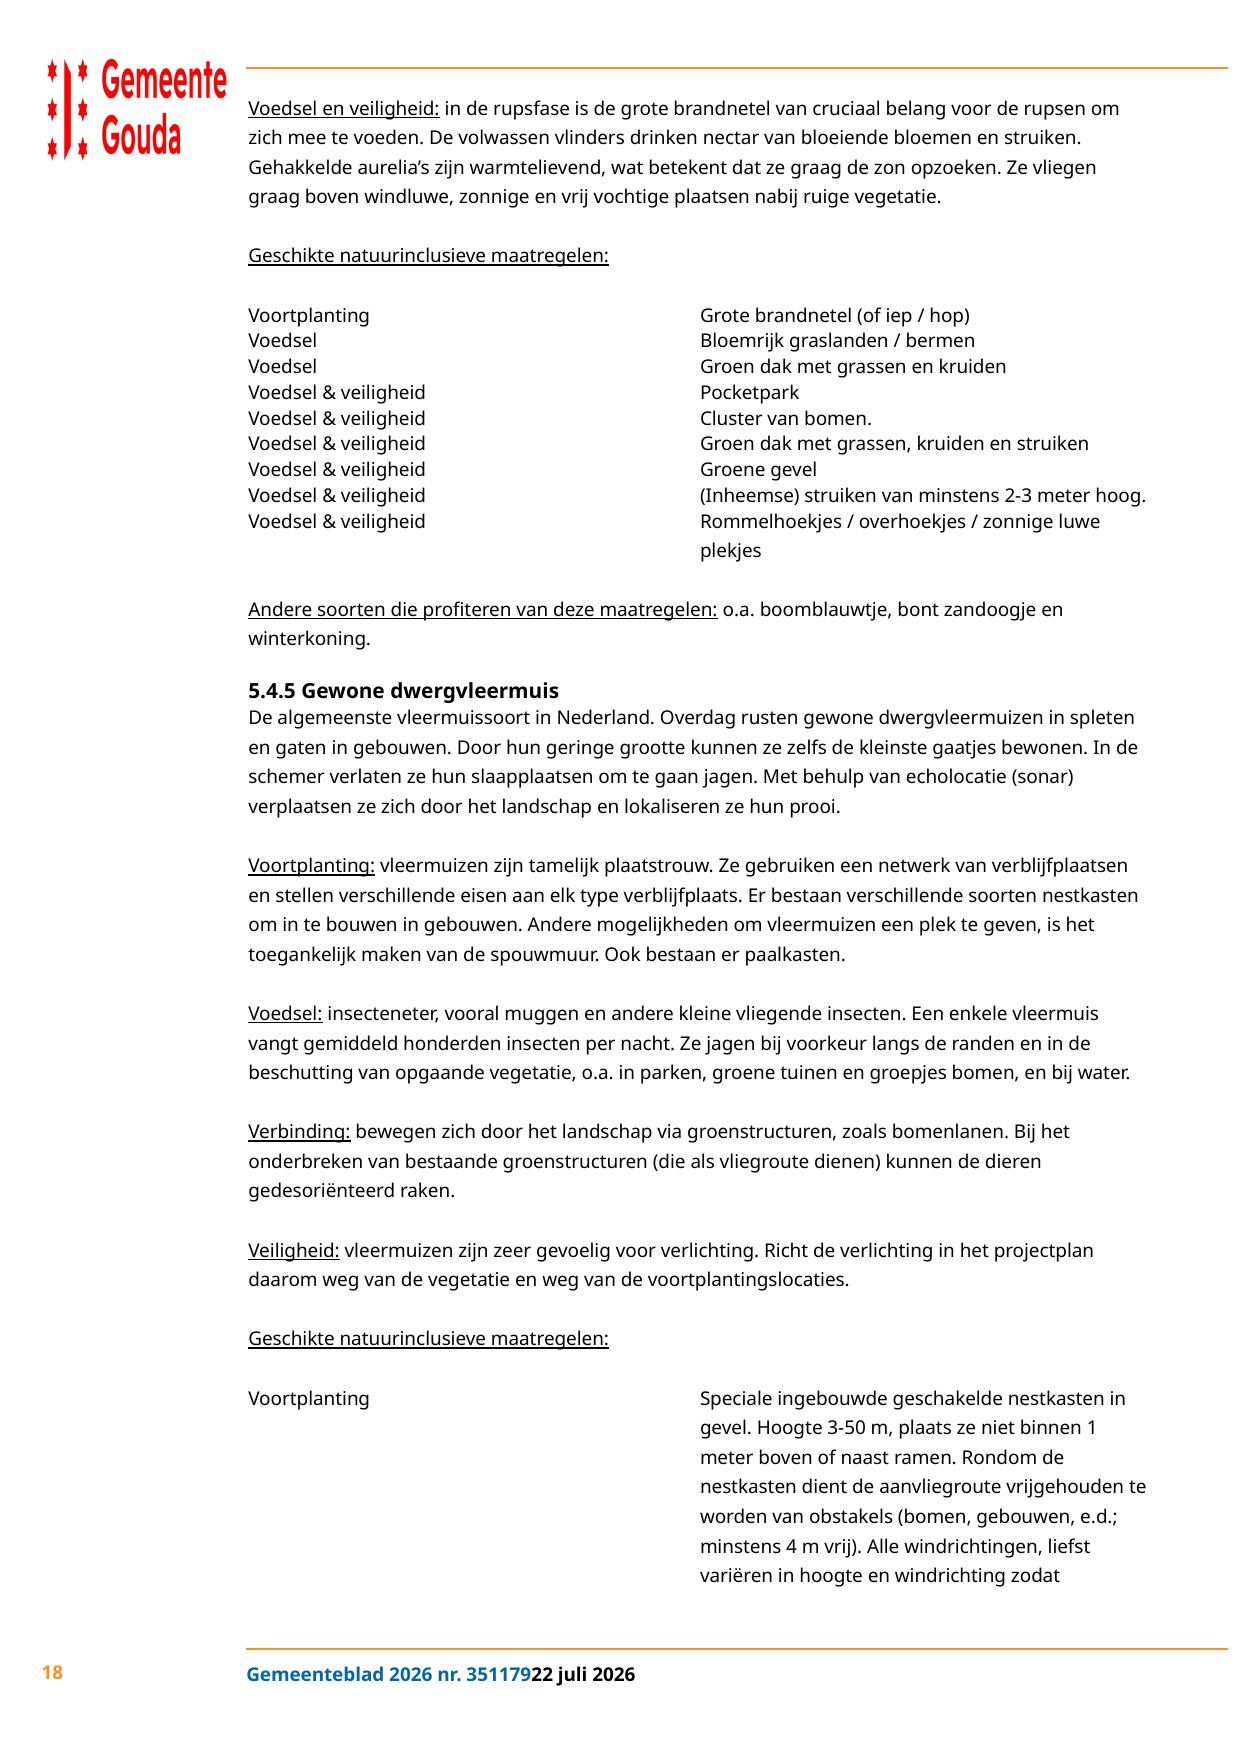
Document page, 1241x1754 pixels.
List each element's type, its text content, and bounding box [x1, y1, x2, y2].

table_header Voortplanting [248, 1385, 700, 1588]
table_cell Pocketpark [700, 379, 1152, 405]
table_cell Voedsel & veiligheid [248, 456, 700, 482]
text Andere soorten die profiteren van deze maatregelen: o.a. boomblauwtje, bont zandoogje en winterkoning. [248, 596, 1152, 651]
picture [41, 47, 231, 172]
table_header Grote brandnetel (of iep / hop) [700, 302, 1152, 328]
table_cell Bloemrijk graslanden / bermen [700, 328, 1152, 353]
text Verbinding: bewegen zich door het landschap via groenstructuren, zoals bomenlanen. Bij het onderbreken van bestaande groenstructuren (die als vliegroute dienen) kunnen de dieren gedesoriënteerd raken. [248, 1118, 1152, 1203]
text Veiligheid: vleermuizen zijn zeer gevoelig voor verlichting. Richt de verlichting in het projectplan daarom weg van de vegetatie en weg van de voortplantingslocaties. [248, 1237, 1152, 1292]
table_header Voortplanting [248, 302, 700, 328]
table_cell Voedsel & veiligheid [248, 508, 700, 563]
text Voedsel en veiligheid: in de rupsfase is de grote brandnetel van cruciaal belang voor de rupsen om zich mee te voeden. De volwassen vlinders drinken nectar van bloeiende bloemen en struiken. Gehakkelde aurelia’s zijn warmtelievend, wat betekent dat ze graag de zon opzoeken. Ze vliegen graag boven windluwe, zonnige en vrij vochtige plaatsen nabij ruige vegetatie. [248, 95, 1152, 209]
table_cell Voedsel [248, 328, 700, 353]
text Geschikte natuurinclusieve maatregelen: [248, 243, 1152, 268]
table_cell Voedsel & veiligheid [248, 405, 700, 431]
text Geschikte natuurinclusieve maatregelen: [248, 1326, 1152, 1351]
text Voedsel: insecteneter, vooral muggen en andere kleine vliegende insecten. Een enkele vleermuis vangt gemiddeld honderden insecten per nacht. Ze jagen bij voorkeur langs de randen en in de beschutting van opgaande vegetatie, o.a. in parken, groene tuinen en groepjes bomen, en bij water. [248, 1000, 1152, 1085]
table_cell Groen dak met grassen, kruiden en struiken [700, 431, 1152, 456]
text 5.4.5 Gewone dwergvleermuis [248, 676, 1152, 704]
table_cell Voedsel & veiligheid [248, 482, 700, 508]
table_cell Voedsel [248, 354, 700, 379]
table_header Speciale ingebouwde geschakelde nestkasten in gevel. Hoogte 3-50 m, plaats ze niet binnen 1 meter boven of naast ramen. Rondom de nestkasten dient de aanvliegroute vrijgehouden te worden van obstakels (bomen, gebouwen, e.d.; minstens 4 m vrij). Alle windrichtingen, liefst variëren in hoogte en windrichting zodat [700, 1385, 1152, 1588]
table_cell Groen dak met grassen en kruiden [700, 354, 1152, 379]
table_cell Cluster van bomen. [700, 405, 1152, 431]
text De algemeenste vleermuissoort in Nederland. Overdag rusten gewone dwergvleermuizen in spleten en gaten in gebouwen. Door hun geringe grootte kunnen ze zelfs de kleinste gaatjes bewonen. In de schemer verlaten ze hun slaapplaatsen om te gaan jagen. Met behulp van echolocatie (sonar) verplaatsen ze zich door het landschap en lokaliseren ze hun prooi. [248, 704, 1152, 819]
table_cell Voedsel & veiligheid [248, 431, 700, 456]
table_cell Groene gevel [700, 456, 1152, 482]
text Voortplanting: vleermuizen zijn tamelijk plaatstrouw. Ze gebruiken een netwerk van verblijfplaatsen en stellen verschillende eisen aan elk type verblijfplaats. Er bestaan verschillende soorten nestkasten om in te bouwen in gebouwen. Andere mogelijkheden om vleermuizen een plek te geven, is het toegankelijk maken van de spouwmuur. Ook bestaan er paalkasten. [248, 852, 1152, 967]
table_cell Voedsel & veiligheid [248, 379, 700, 405]
table_cell (Inheemse) struiken van minstens 2-3 meter hoog. [700, 482, 1152, 508]
table_cell Rommelhoekjes / overhoekjes / zonnige luwe plekjes [700, 508, 1152, 563]
